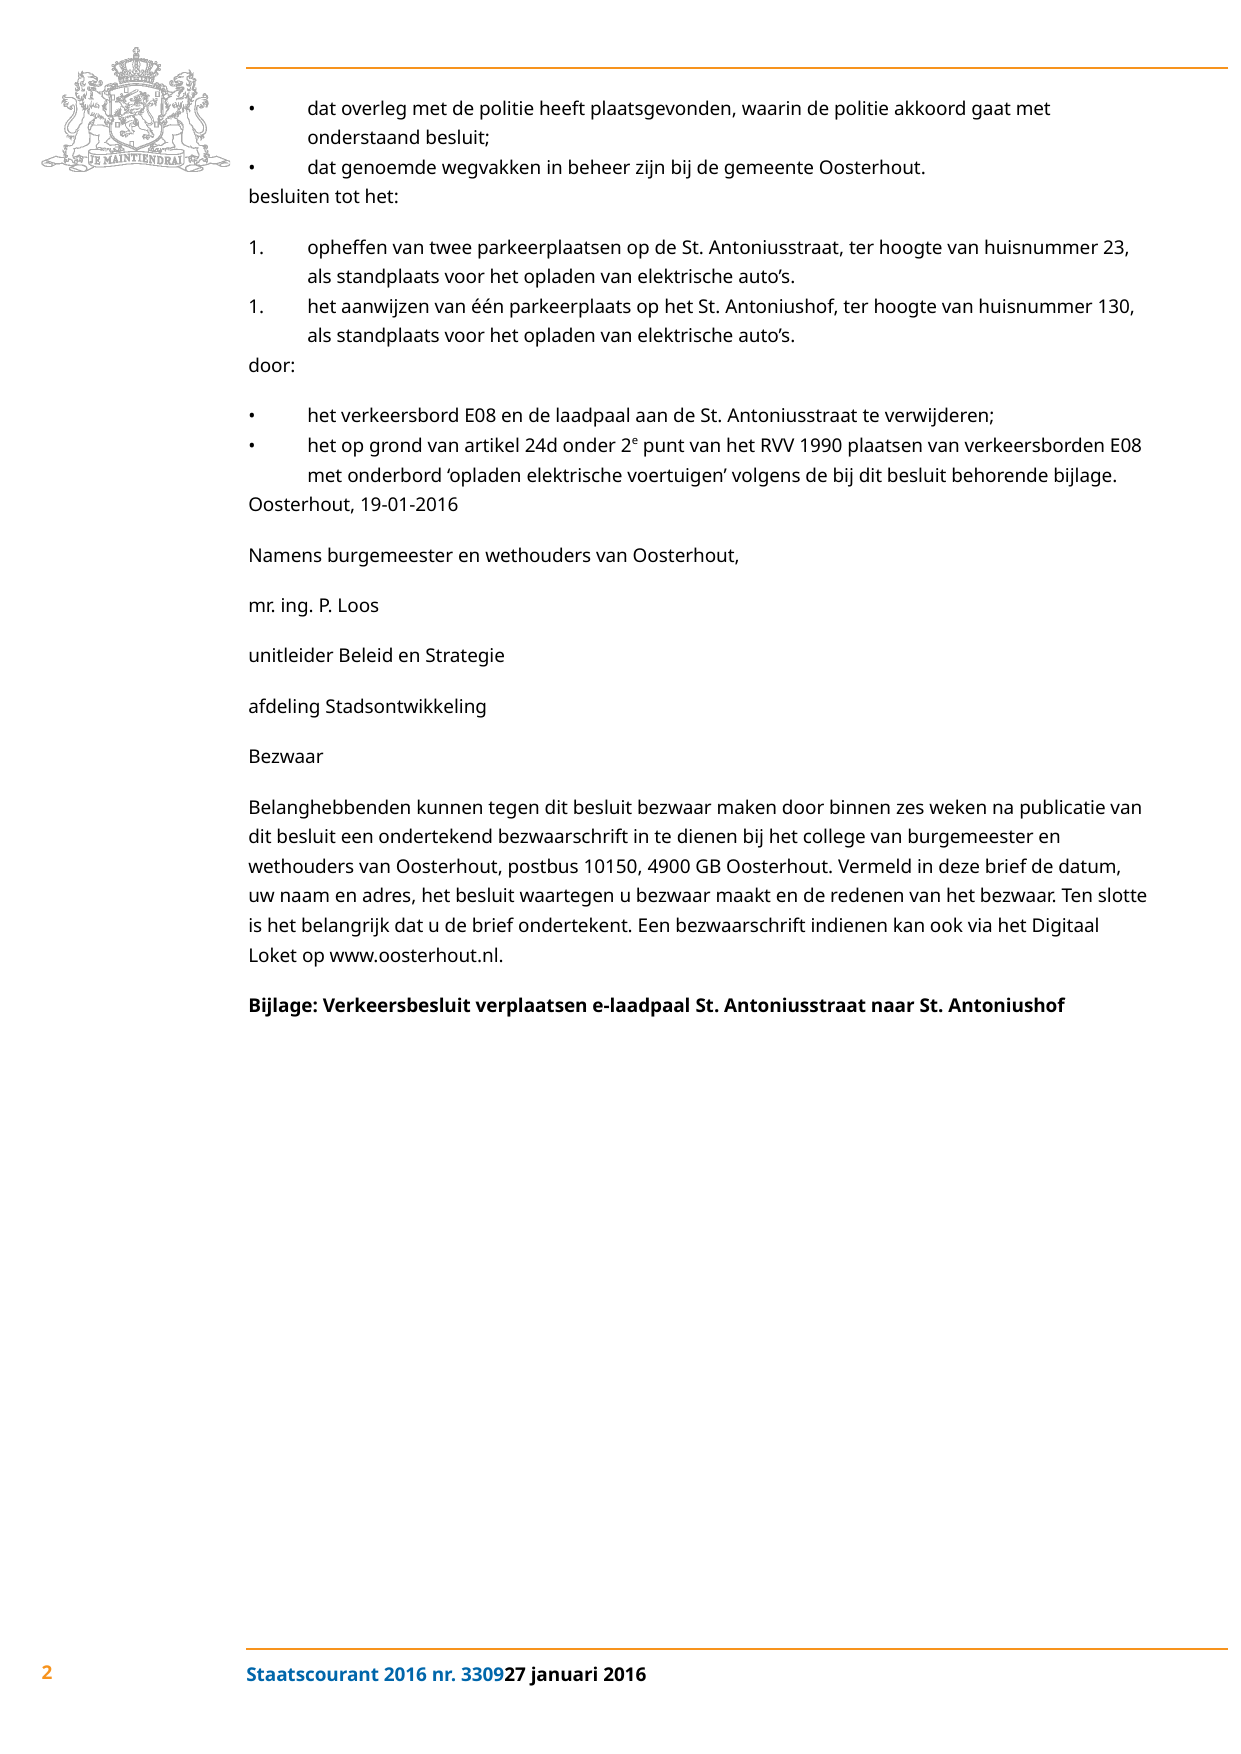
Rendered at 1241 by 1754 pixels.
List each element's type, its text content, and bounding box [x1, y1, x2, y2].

list dat overleg met de politie heeft plaatsgevonden, waarin de politie akkoord gaat met onderstaand besluit; [248, 95, 1152, 150]
list opheffen van twee parkeerplaatsen op de St. Antoniusstraat, ter hoogte van huisnummer 23, als standplaats voor het opladen van elektrische auto’s. [248, 234, 1152, 289]
list het verkeersbord E08 en de laadpaal aan de St. Antoniusstraat te verwijderen; [248, 403, 1152, 428]
text mr. ing. P. Loos [248, 592, 1152, 618]
list het aanwijzen van één parkeerplaats op het St. Antoniushof, ter hoogte van huisnummer 130, als standplaats voor het opladen van elektrische auto’s. [248, 293, 1152, 348]
text Belanghebbenden kunnen tegen dit besluit bezwaar maken door binnen zes weken na publicatie van dit besluit een ondertekend bezwaarschrift in te dienen bij het college van burgemeester en wethouders van Oosterhout, postbus 10150, 4900 GB Oosterhout. Vermeld in deze brief de datum, uw naam en adres, het besluit waartegen u bezwaar maakt en de redenen van het bezwaar. Ten slotte is het belangrijk dat u de brief ondertekent. Een bezwaarschrift indienen kan ook via het Digitaal Loket op www.oosterhout.nl. [248, 794, 1152, 968]
list dat genoemde wegvakken in beheer zijn bij de gemeente Oosterhout. [248, 154, 1152, 180]
text Oosterhout, 19-01-2016 [248, 491, 1152, 517]
list het op grond van artikel 24d onder 2e punt van het RVV 1990 plaatsen van verkeersborden E08 met onderbord ‘opladen elektrische voertuigen’ volgens de bij dit besluit behorende bijlage. [248, 432, 1152, 488]
text besluiten tot het: [248, 183, 1152, 209]
text Namens burgemeester en wethouders van Oosterhout, [248, 542, 1152, 568]
text door: [248, 352, 1152, 378]
text unitleider Beleid en Strategie [248, 643, 1152, 668]
text Bezwaar [248, 743, 1152, 769]
picture [41, 47, 231, 172]
text Bijlage: Verkeersbesluit verplaatsen e-laadpaal St. Antoniusstraat naar St. Antoniushof [248, 992, 1152, 1018]
text afdeling Stadsontwikkeling [248, 693, 1152, 719]
